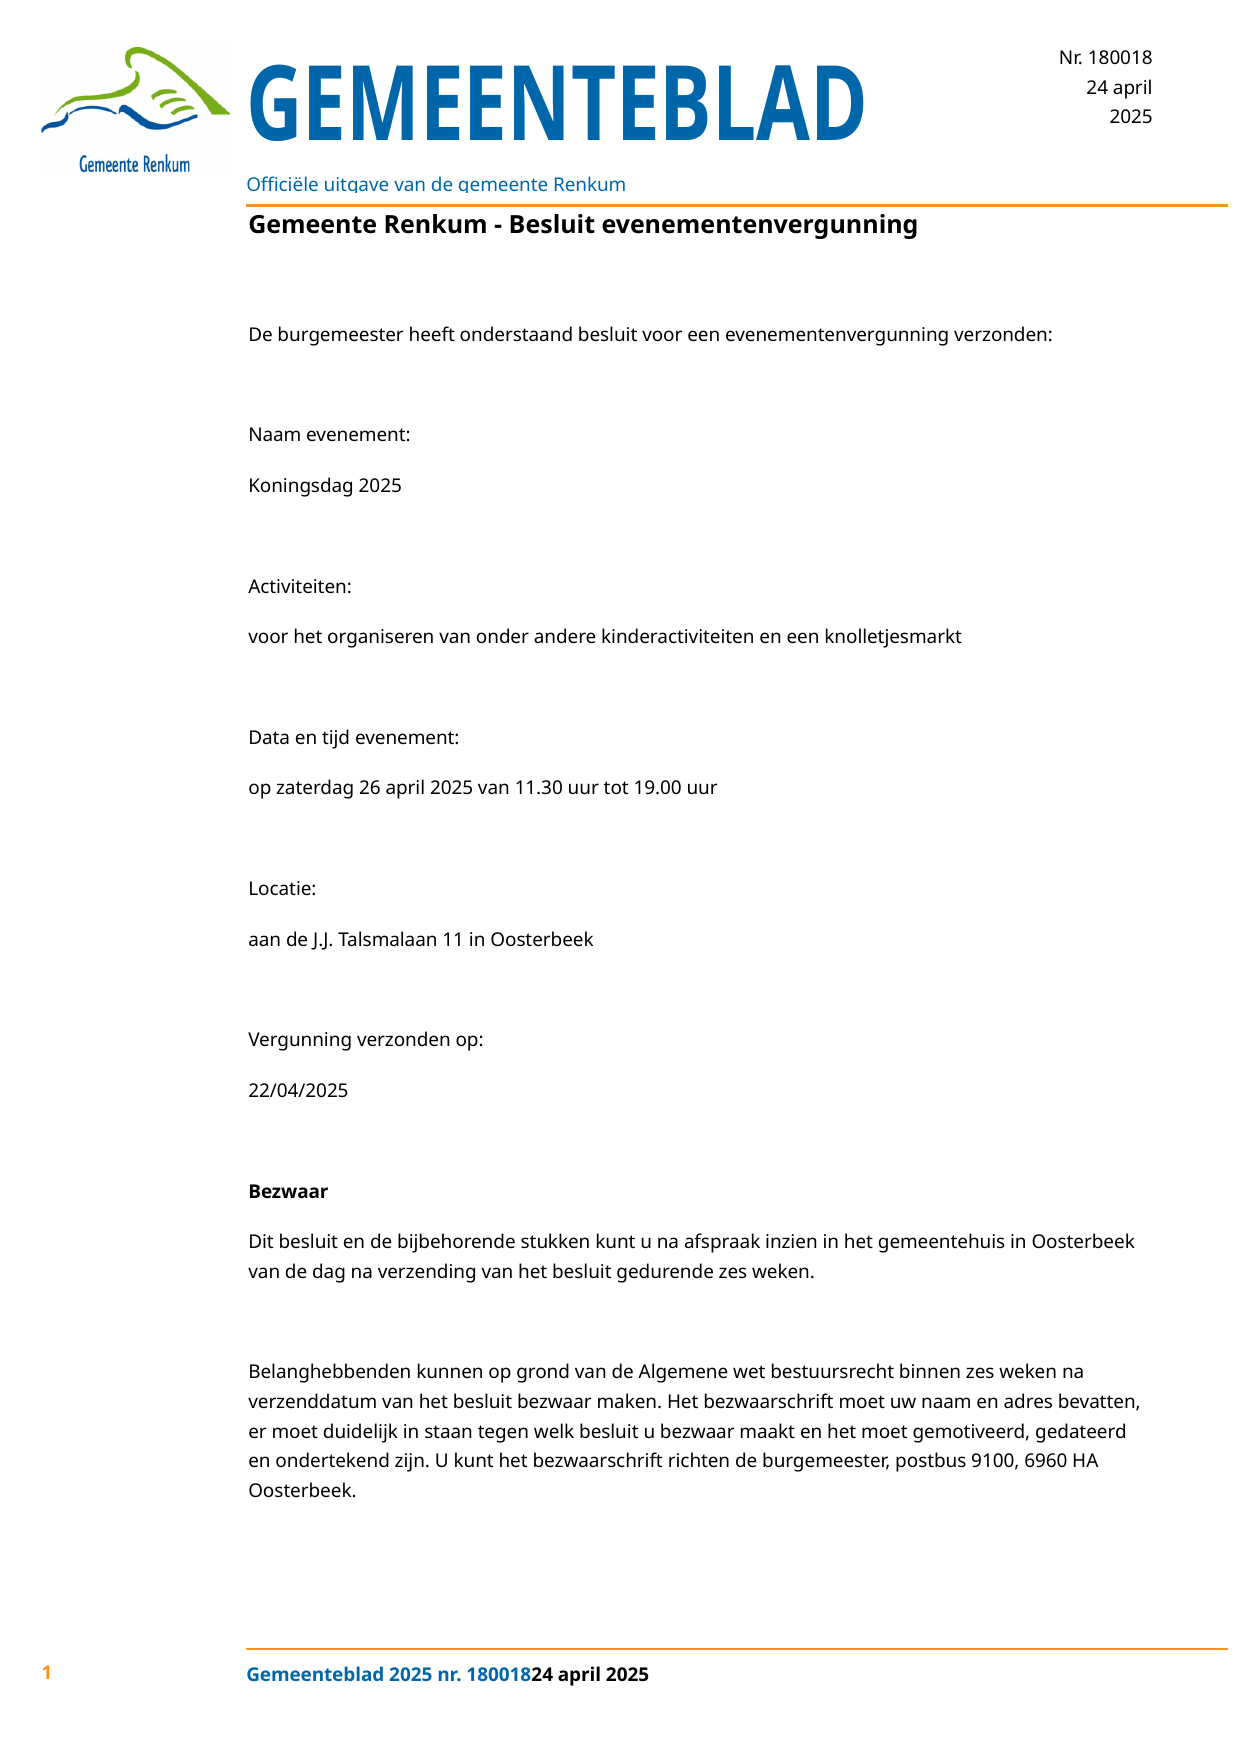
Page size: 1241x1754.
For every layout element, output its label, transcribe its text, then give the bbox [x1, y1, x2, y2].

text Data en tijd evenement: [248, 724, 1152, 750]
text Naam evenement: [248, 422, 1152, 447]
picture [41, 47, 231, 172]
text Bezwaar [248, 1178, 1152, 1203]
text Gemeente Renkum - Besluit evenementenvergunning [248, 207, 1152, 241]
text Belanghebbenden kunnen op grond van de Algemene wet bestuursrecht binnen zes weken na verzenddatum van het besluit bezwaar maken. Het bezwaarschrift moet uw naam en adres bevatten, er moet duidelijk in staan tegen welk besluit u bezwaar maakt en het moet gemotiveerd, gedateerd en ondertekend zijn. U kunt het bezwaarschrift richten de burgemeester, postbus 9100, 6960 HA Oosterbeek. [248, 1359, 1152, 1503]
text De burgemeester heeft onderstaand besluit voor een evenementenvergunning verzonden: [248, 321, 1152, 346]
text voor het organiseren van onder andere kinderactiviteiten en een knolletjesmarkt [248, 623, 1152, 649]
text aan de J.J. Talsmalaan 11 in Oosterbeek [248, 926, 1152, 951]
text 22/04/2025 [248, 1077, 1152, 1103]
text Dit besluit en de bijbehorende stukken kunt u na afspraak inzien in het gemeentehuis in Oosterbeek van de dag na verzending van het besluit gedurende zes weken. [248, 1228, 1152, 1283]
text op zaterdag 26 april 2025 van 11.30 uur tot 19.00 uur [248, 774, 1152, 800]
text Activiteiten: [248, 573, 1152, 598]
text Locatie: [248, 875, 1152, 901]
text Vergunning verzonden op: [248, 1027, 1152, 1052]
text Koningsdag 2025 [248, 472, 1152, 498]
